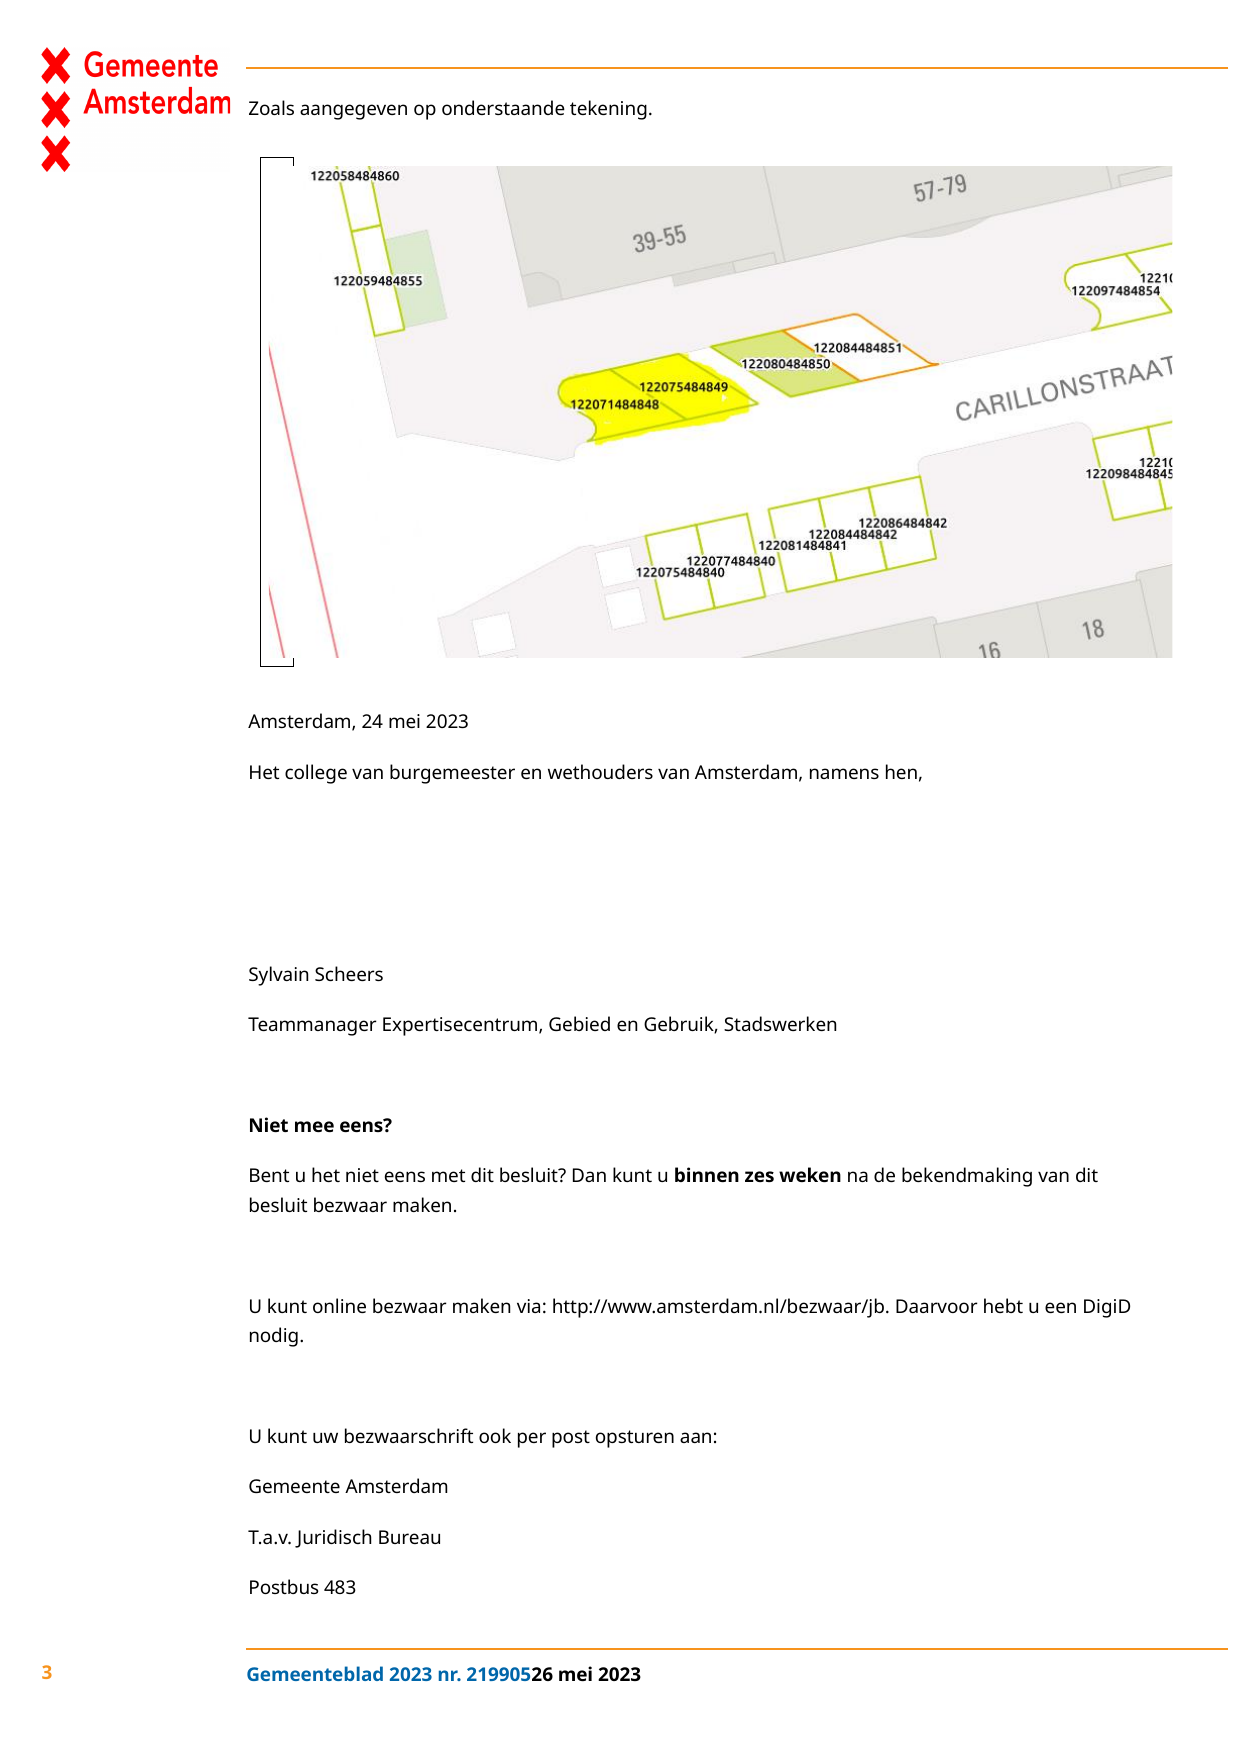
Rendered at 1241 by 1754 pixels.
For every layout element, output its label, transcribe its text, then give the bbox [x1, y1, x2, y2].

text Gemeente Amsterdam [248, 1474, 1152, 1499]
text Amsterdam, 24 mei 2023 [248, 709, 1152, 734]
text Teammanager Expertisecentrum, Gebied en Gebruik, Stadswerken [248, 1011, 1152, 1037]
picture [41, 47, 231, 172]
text Het college van burgemeester en wethouders van Amsterdam, namens hen, [248, 759, 1152, 785]
text Niet mee eens? [248, 1112, 1152, 1138]
text Postbus 483 [248, 1574, 1152, 1600]
text T.a.v. Juridisch Bureau [248, 1524, 1152, 1550]
picture [268, 166, 1173, 658]
text Sylvain Scheers [248, 961, 1152, 987]
text U kunt uw bezwaarschrift ook per post opsturen aan: [248, 1423, 1152, 1449]
text Zoals aangegeven op onderstaande tekening. [248, 95, 1152, 121]
text U kunt online bezwaar maken via: http://www.amsterdam.nl/bezwaar/jb. Daarvoor hebt u een DigiD nodig. [248, 1293, 1152, 1348]
text Bent u het niet eens met dit besluit? Dan kunt u binnen zes weken na de bekendmaking van dit besluit bezwaar maken. [248, 1162, 1152, 1218]
